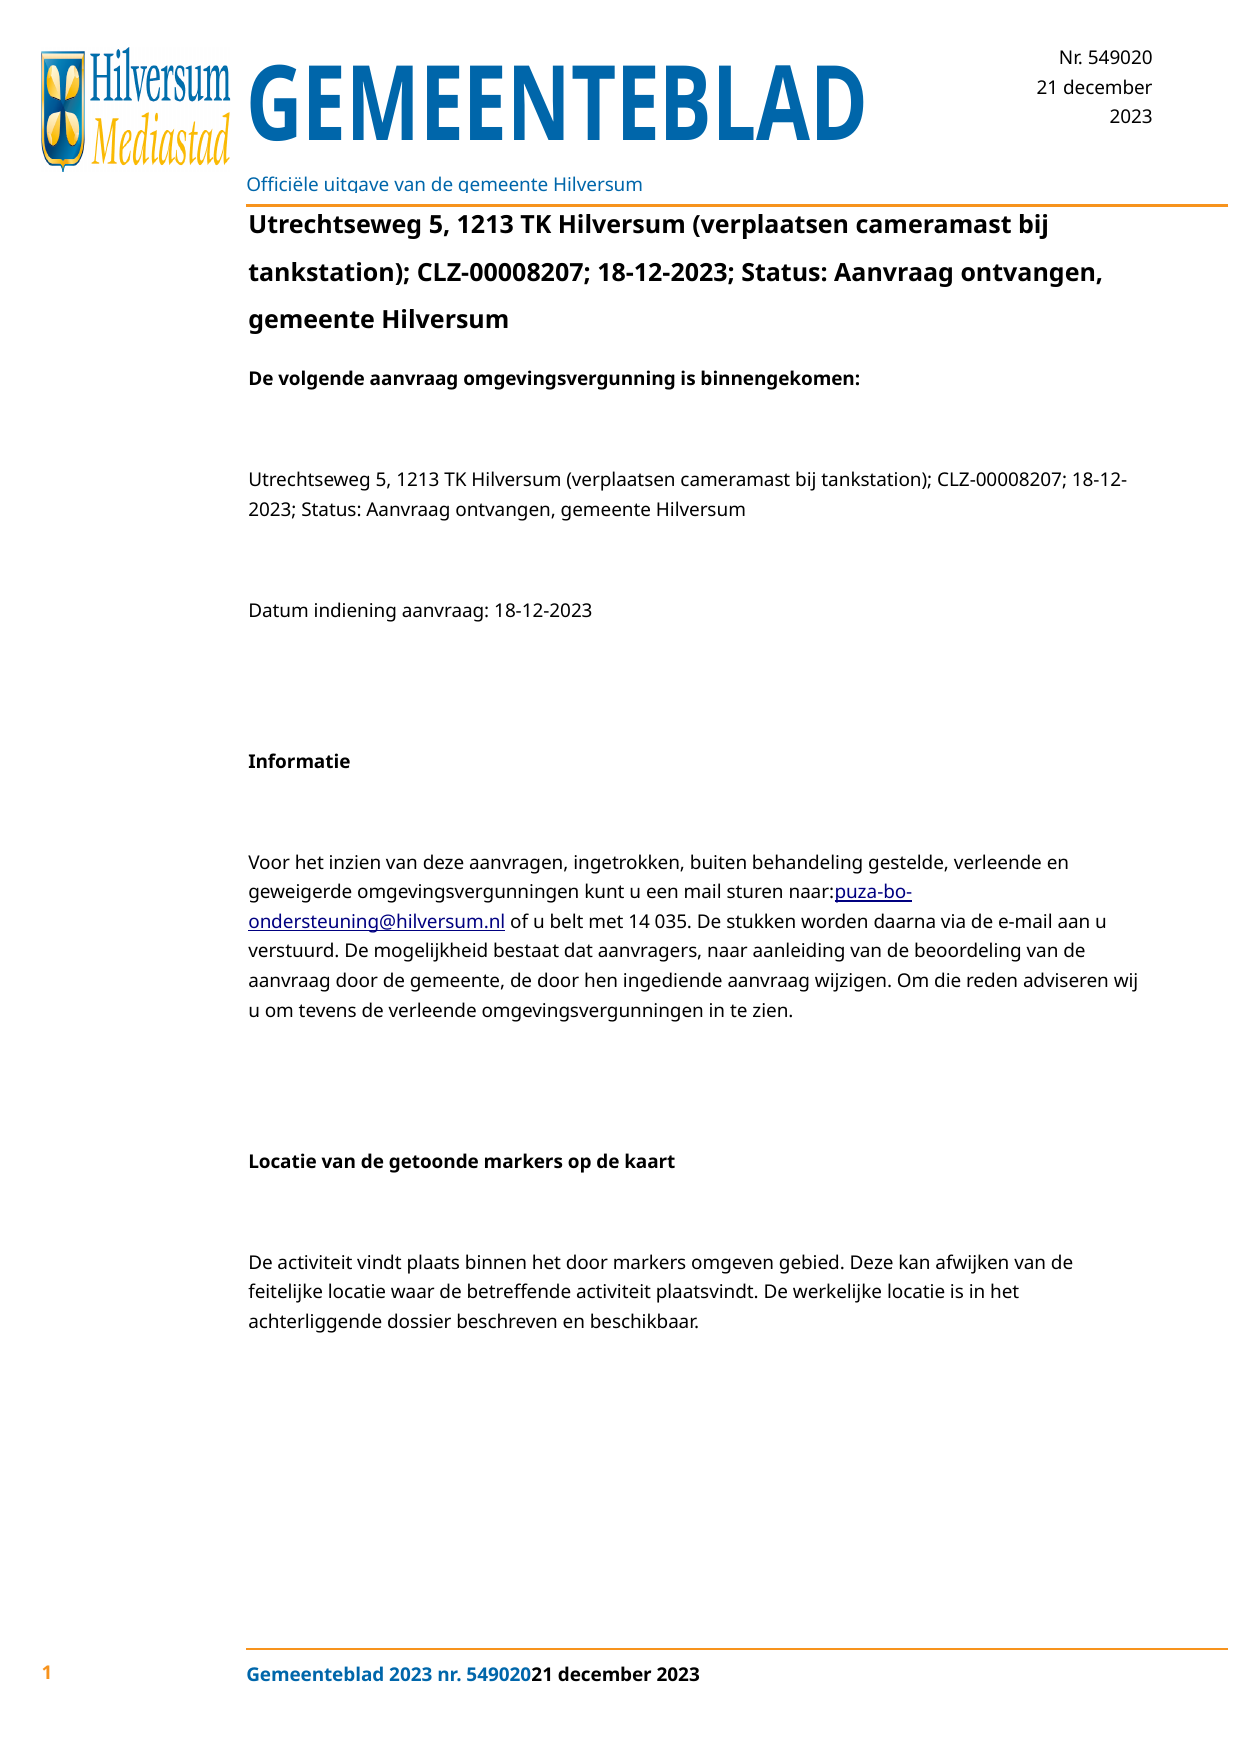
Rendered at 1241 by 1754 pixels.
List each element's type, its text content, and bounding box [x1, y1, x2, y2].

text Datum indiening aanvraag: 18-12-2023 [248, 597, 1152, 622]
text De activiteit vindt plaats binnen het door markers omgeven gebied. Deze kan afwijken van de feitelijke locatie waar de betreffende activiteit plaatsvindt. De werkelijke locatie is in het achterliggende dossier beschreven en beschikbaar. [248, 1249, 1152, 1334]
text Voor het inzien van deze aanvragen, ingetrokken, buiten behandeling gestelde, verleende en geweigerde omgevingsvergunningen kunt u een mail sturen naar:puza-bo-ondersteuning@hilversum.nl of u belt met 14 035. De stukken worden daarna via de e-mail aan u verstuurd. De mogelijkheid bestaat dat aanvragers, naar aanleiding van de beoordeling van de aanvraag door de gemeente, de door hen ingediende aanvraag wijzigen. Om die reden adviseren wij u om tevens de verleende omgevingsvergunningen in te zien. [248, 849, 1152, 1022]
text Utrechtseweg 5, 1213 TK Hilversum (verplaatsen cameramast bij tankstation); CLZ-00008207; 18-12-2023; Status: Aanvraag ontvangen, gemeente Hilversum [248, 207, 1152, 336]
text Locatie van de getoonde markers op de kaart [248, 1148, 1152, 1174]
text Informatie [248, 748, 1152, 774]
picture [41, 47, 231, 172]
text Utrechtseweg 5, 1213 TK Hilversum (verplaatsen cameramast bij tankstation); CLZ-00008207; 18-12-2023; Status: Aanvraag ontvangen, gemeente Hilversum [248, 466, 1152, 522]
text De volgende aanvraag omgevingsvergunning is binnengekomen: [248, 366, 1152, 391]
